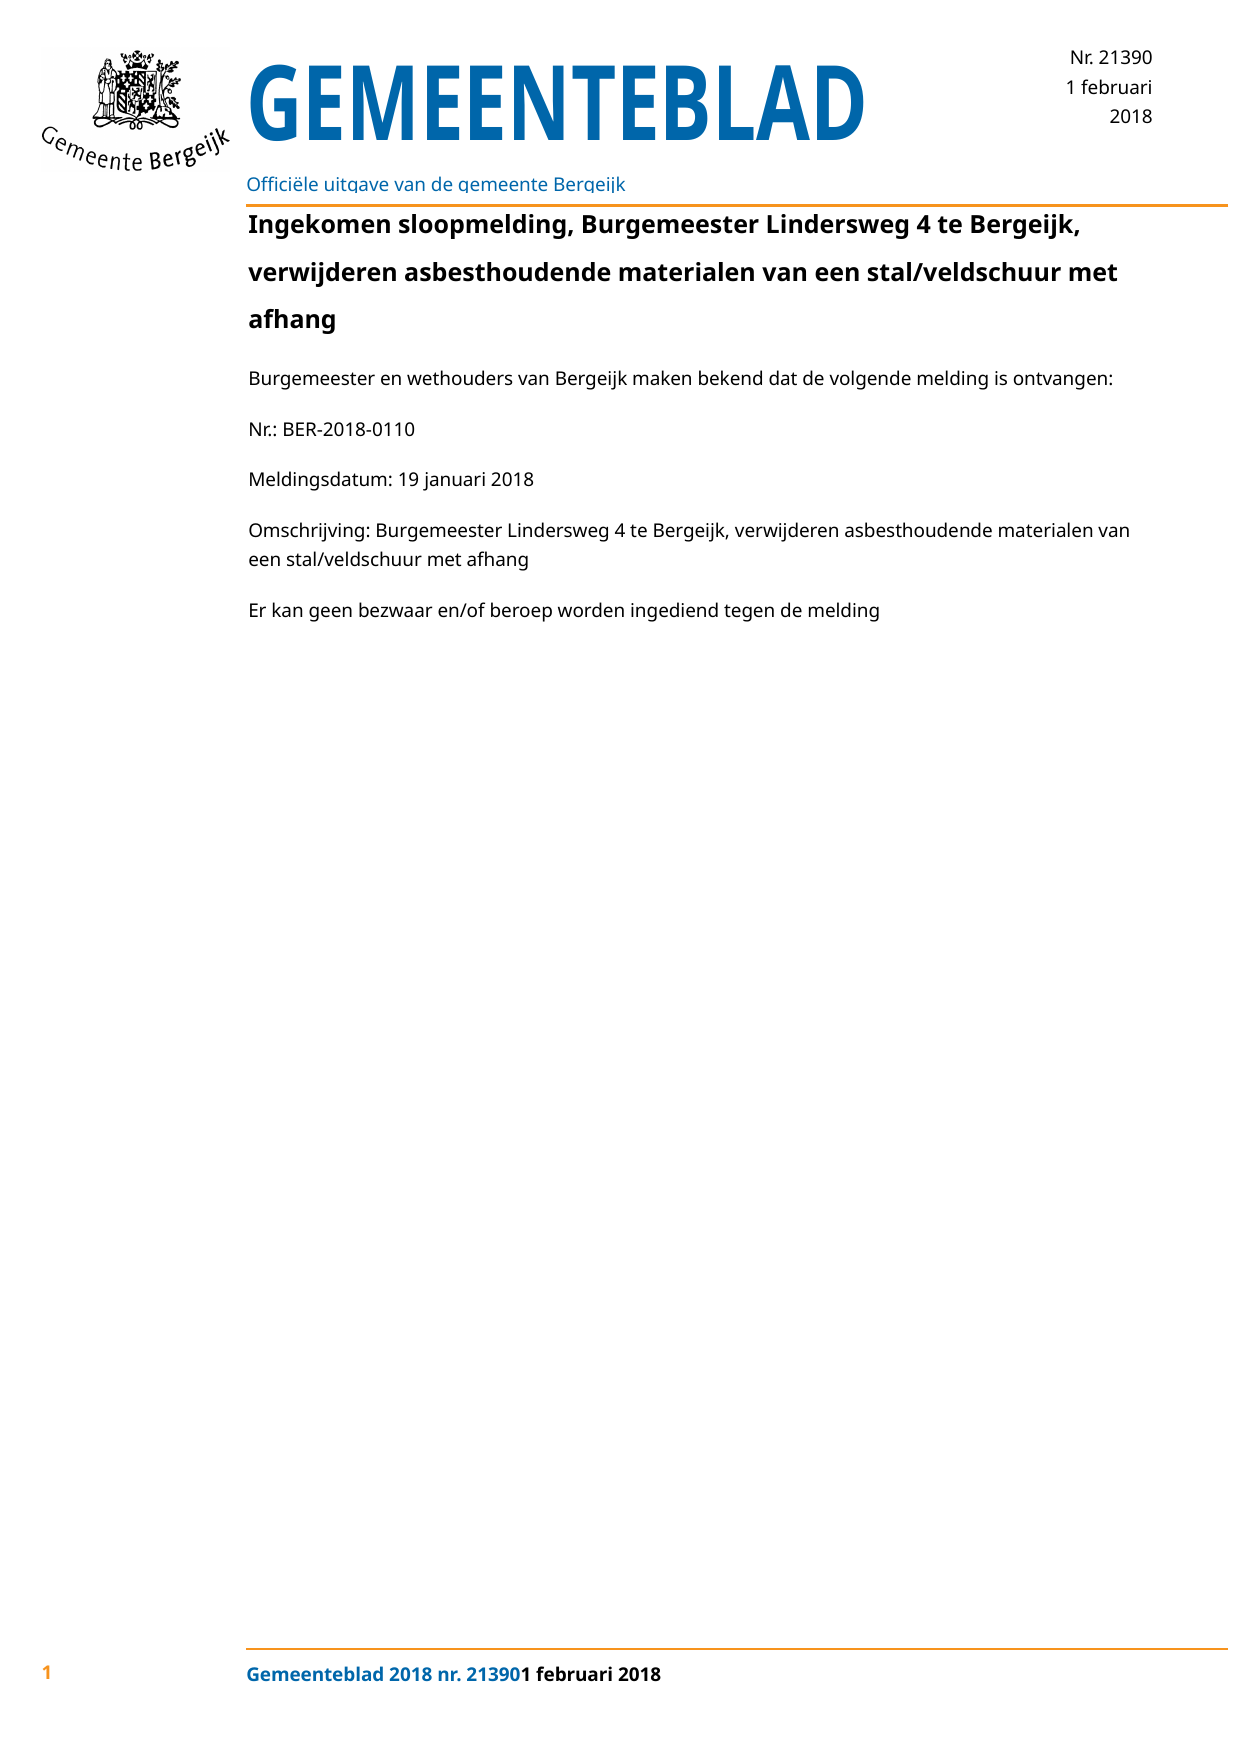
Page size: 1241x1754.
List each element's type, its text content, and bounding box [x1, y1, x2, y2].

text Ingekomen sloopmelding, Burgemeester Lindersweg 4 te Bergeijk, verwijderen asbesthoudende materialen van een stal/veldschuur met afhang [248, 207, 1152, 336]
text Nr.: BER-2018-0110 [248, 416, 1152, 442]
text Er kan geen bezwaar en/of beroep worden ingediend tegen de melding [248, 597, 1152, 622]
picture [41, 47, 231, 172]
text Omschrijving: Burgemeester Lindersweg 4 te Bergeijk, verwijderen asbesthoudende materialen van een stal/veldschuur met afhang [248, 517, 1152, 572]
text Burgemeester en wethouders van Bergeijk maken bekend dat de volgende melding is ontvangen: [248, 366, 1152, 391]
text Meldingsdatum: 19 januari 2018 [248, 466, 1152, 492]
